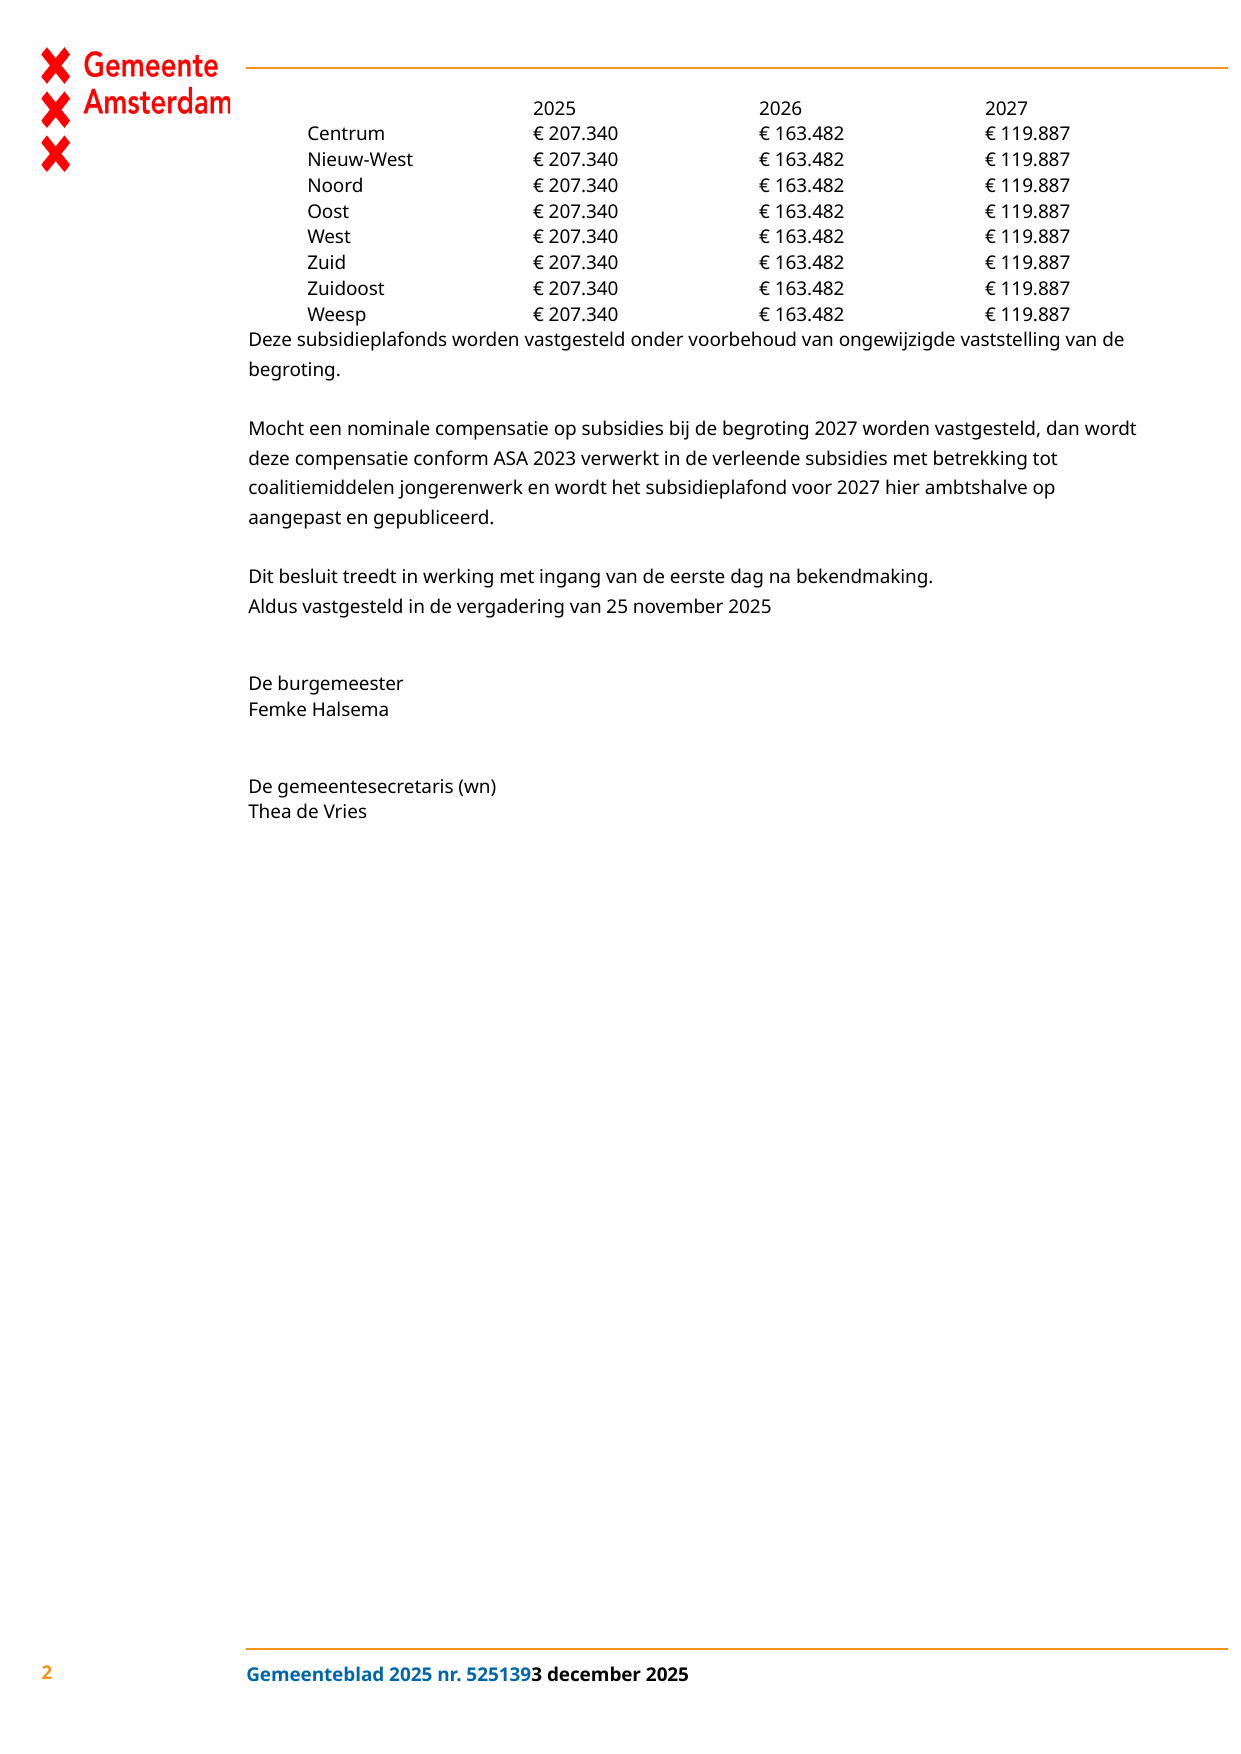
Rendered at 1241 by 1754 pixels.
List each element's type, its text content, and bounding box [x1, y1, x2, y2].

text De gemeentesecretaris (wn) [248, 773, 1152, 799]
table_cell € 119.887 [985, 301, 1211, 326]
text Aldus vastgesteld in de vergadering van 25 november 2025 [248, 593, 1152, 618]
table_cell € 119.887 [985, 275, 1211, 301]
table_cell € 163.482 [759, 172, 985, 198]
table_cell Zuidoost [307, 275, 533, 301]
table_cell € 207.340 [533, 121, 759, 146]
table_cell € 207.340 [533, 198, 759, 223]
table_cell € 207.340 [533, 224, 759, 249]
table_cell € 163.482 [759, 146, 985, 172]
picture [41, 47, 231, 172]
table_cell € 119.887 [985, 198, 1211, 223]
table_cell € 119.887 [985, 224, 1211, 249]
text Mocht een nominale compensatie op subsidies bij de begroting 2027 worden vastgesteld, dan wordt deze compensatie conform ASA 2023 verwerkt in de verleende subsidies met betrekking tot coalitiemiddelen jongerenwerk en wordt het subsidieplafond voor 2027 hier ambtshalve op aangepast en gepubliceerd. [248, 415, 1152, 530]
table_cell € 163.482 [759, 224, 985, 249]
table_cell € 207.340 [533, 301, 759, 326]
table_cell € 119.887 [985, 249, 1211, 275]
table_cell € 163.482 [759, 198, 985, 223]
table_cell € 207.340 [533, 172, 759, 198]
text De burgemeester [248, 670, 1152, 696]
table_cell € 163.482 [759, 249, 985, 275]
table_header [307, 95, 533, 121]
table_cell West [307, 224, 533, 249]
table_header 2027 [985, 95, 1211, 121]
table_header 2026 [759, 95, 985, 121]
table_cell € 119.887 [985, 146, 1211, 172]
table_cell € 119.887 [985, 172, 1211, 198]
table_cell Zuid [307, 249, 533, 275]
table_cell € 207.340 [533, 146, 759, 172]
table_cell € 119.887 [985, 121, 1211, 146]
table_cell € 163.482 [759, 121, 985, 146]
table_cell Oost [307, 198, 533, 223]
table_cell Noord [307, 172, 533, 198]
text Dit besluit treedt in werking met ingang van de eerste dag na bekendmaking. [248, 563, 1152, 589]
text Thea de Vries [248, 799, 1152, 824]
table_cell € 207.340 [533, 249, 759, 275]
text Femke Halsema [248, 696, 1152, 721]
table_cell € 163.482 [759, 301, 985, 326]
text Deze subsidieplafonds worden vastgesteld onder voorbehoud van ongewijzigde vaststelling van de begroting. [248, 327, 1152, 382]
table_cell Nieuw-West [307, 146, 533, 172]
table_header 2025 [533, 95, 759, 121]
table_cell Weesp [307, 301, 533, 326]
table_cell Centrum [307, 121, 533, 146]
table_cell € 207.340 [533, 275, 759, 301]
table_cell € 163.482 [759, 275, 985, 301]
